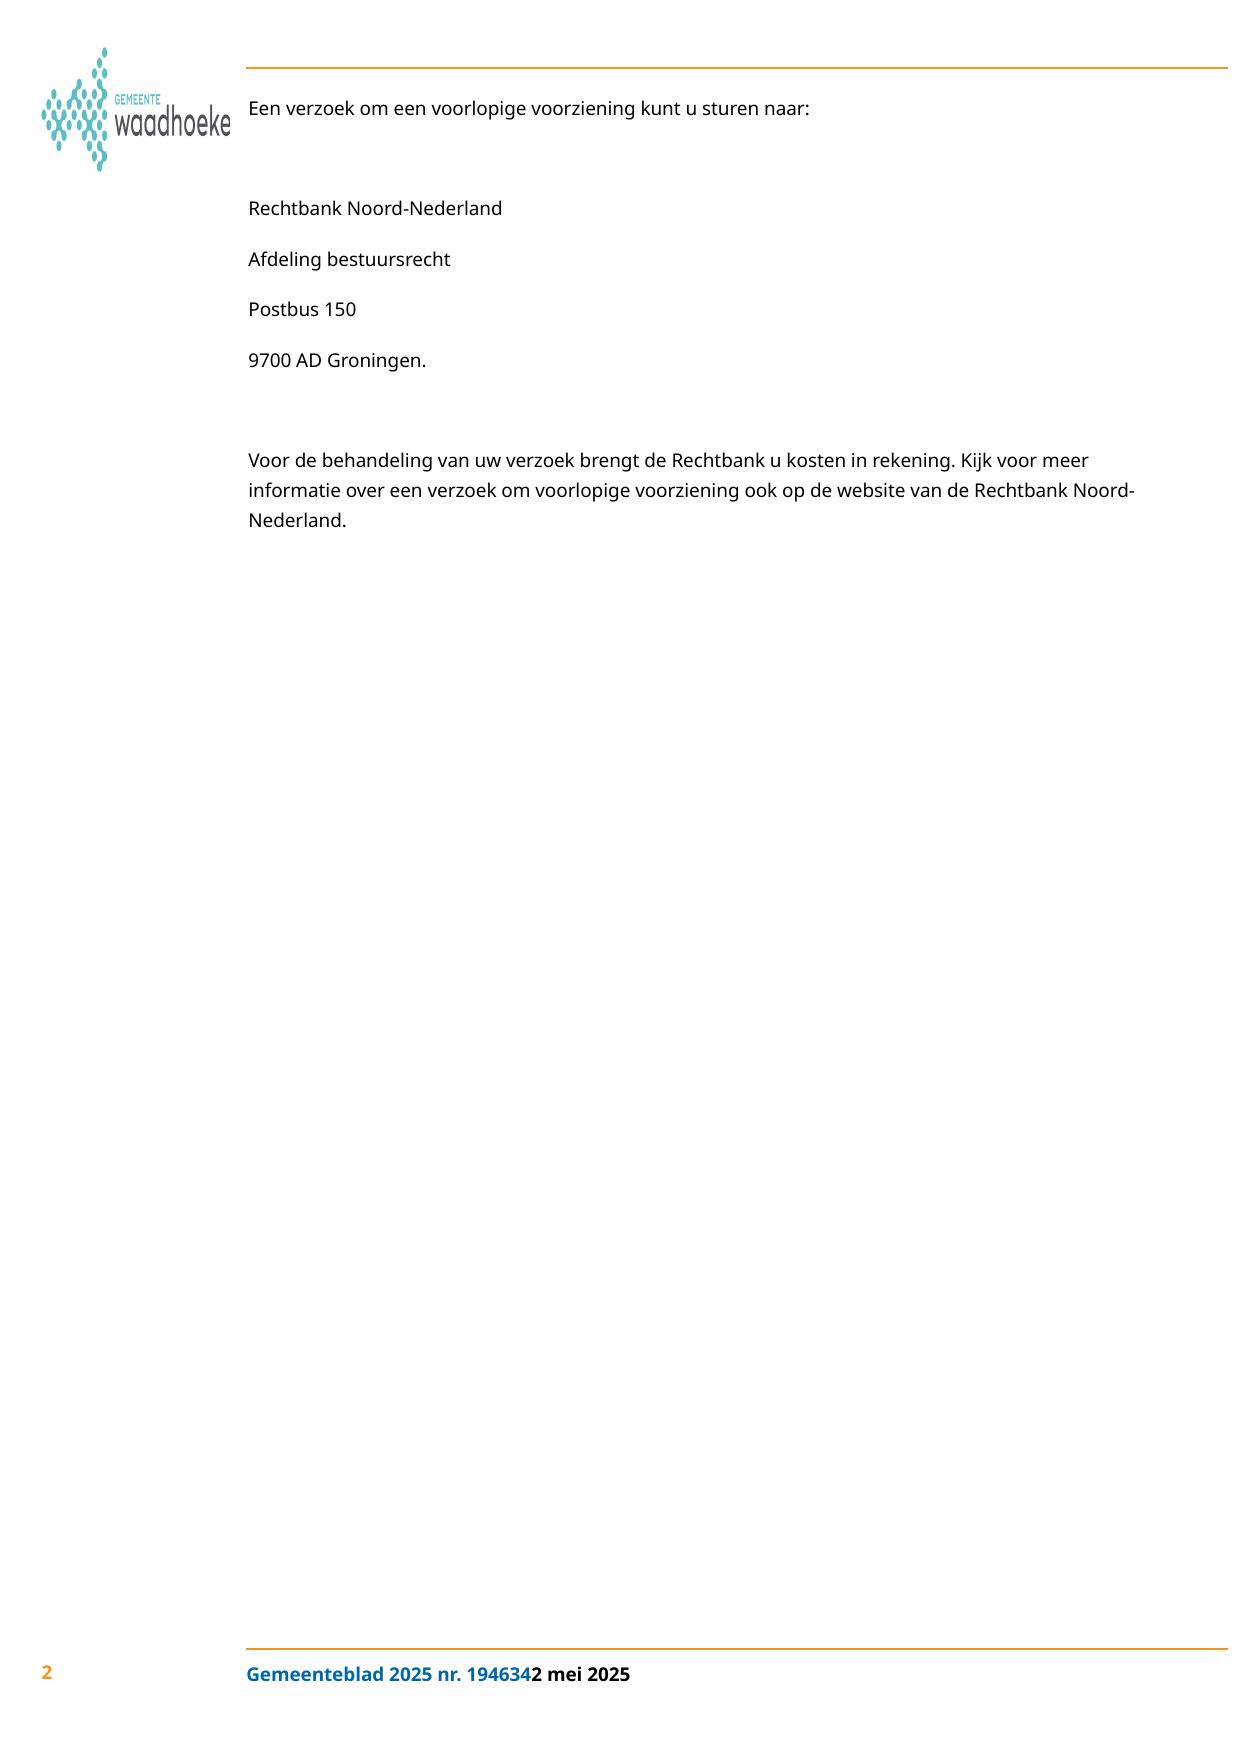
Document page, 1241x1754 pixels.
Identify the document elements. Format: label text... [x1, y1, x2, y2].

text Voor de behandeling van uw verzoek brengt de Rechtbank u kosten in rekening. Kijk voor meer informatie over een verzoek om voorlopige voorziening ook op de website van de Rechtbank Noord-Nederland. [248, 448, 1152, 533]
text Postbus 150 [248, 296, 1152, 322]
text Afdeling bestuursrecht [248, 246, 1152, 272]
text Een verzoek om een voorlopige voorziening kunt u sturen naar: [248, 95, 1152, 121]
picture [41, 47, 231, 172]
text Rechtbank Noord-Nederland [248, 196, 1152, 221]
text 9700 AD Groningen. [248, 347, 1152, 373]
